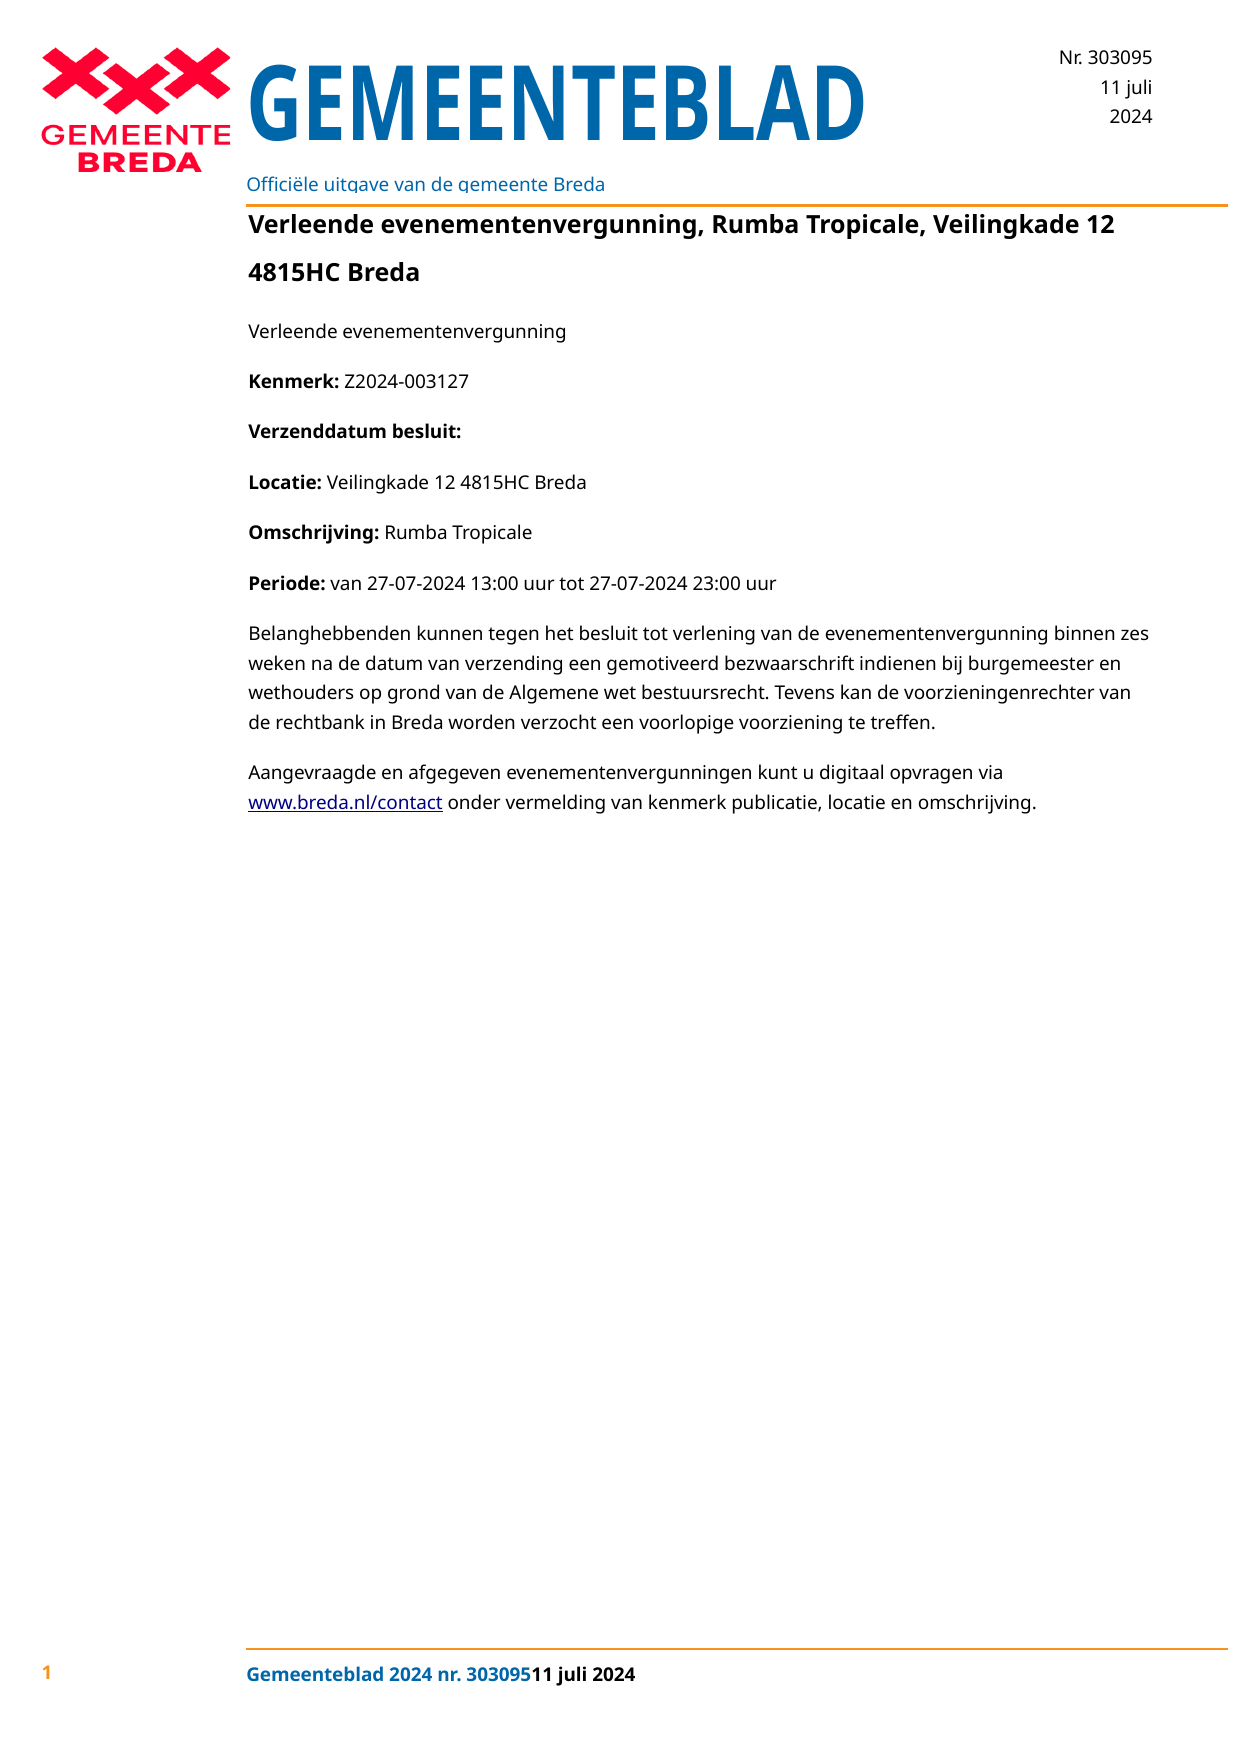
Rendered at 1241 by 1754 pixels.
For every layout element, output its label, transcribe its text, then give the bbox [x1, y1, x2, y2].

text Periode: van 27-07-2024 13:00 uur tot 27-07-2024 23:00 uur [248, 570, 1152, 596]
picture [41, 47, 231, 172]
text Belanghebbenden kunnen tegen het besluit tot verlening van de evenementenvergunning binnen zes weken na de datum van verzending een gemotiveerd bezwaarschrift indienen bij burgemeester en wethouders op grond van de Algemene wet bestuursrecht. Tevens kan de voorzieningenrechter van de rechtbank in Breda worden verzocht een voorlopige voorziening te treffen. [248, 620, 1152, 735]
text Verleende evenementenvergunning, Rumba Tropicale, Veilingkade 12 4815HC Breda [248, 207, 1152, 288]
text Kenmerk: Z2024-003127 [248, 368, 1152, 394]
text Verzenddatum besluit: [248, 419, 1152, 444]
text Aangevraagde en afgegeven evenementenvergunningen kunt u digitaal opvragen via www.breda.nl/contact onder vermelding van kenmerk publicatie, locatie en omschrijving. [248, 759, 1152, 815]
text Locatie: Veilingkade 12 4815HC Breda [248, 469, 1152, 495]
text Omschrijving: Rumba Tropicale [248, 519, 1152, 545]
text Verleende evenementenvergunning [248, 318, 1152, 344]
